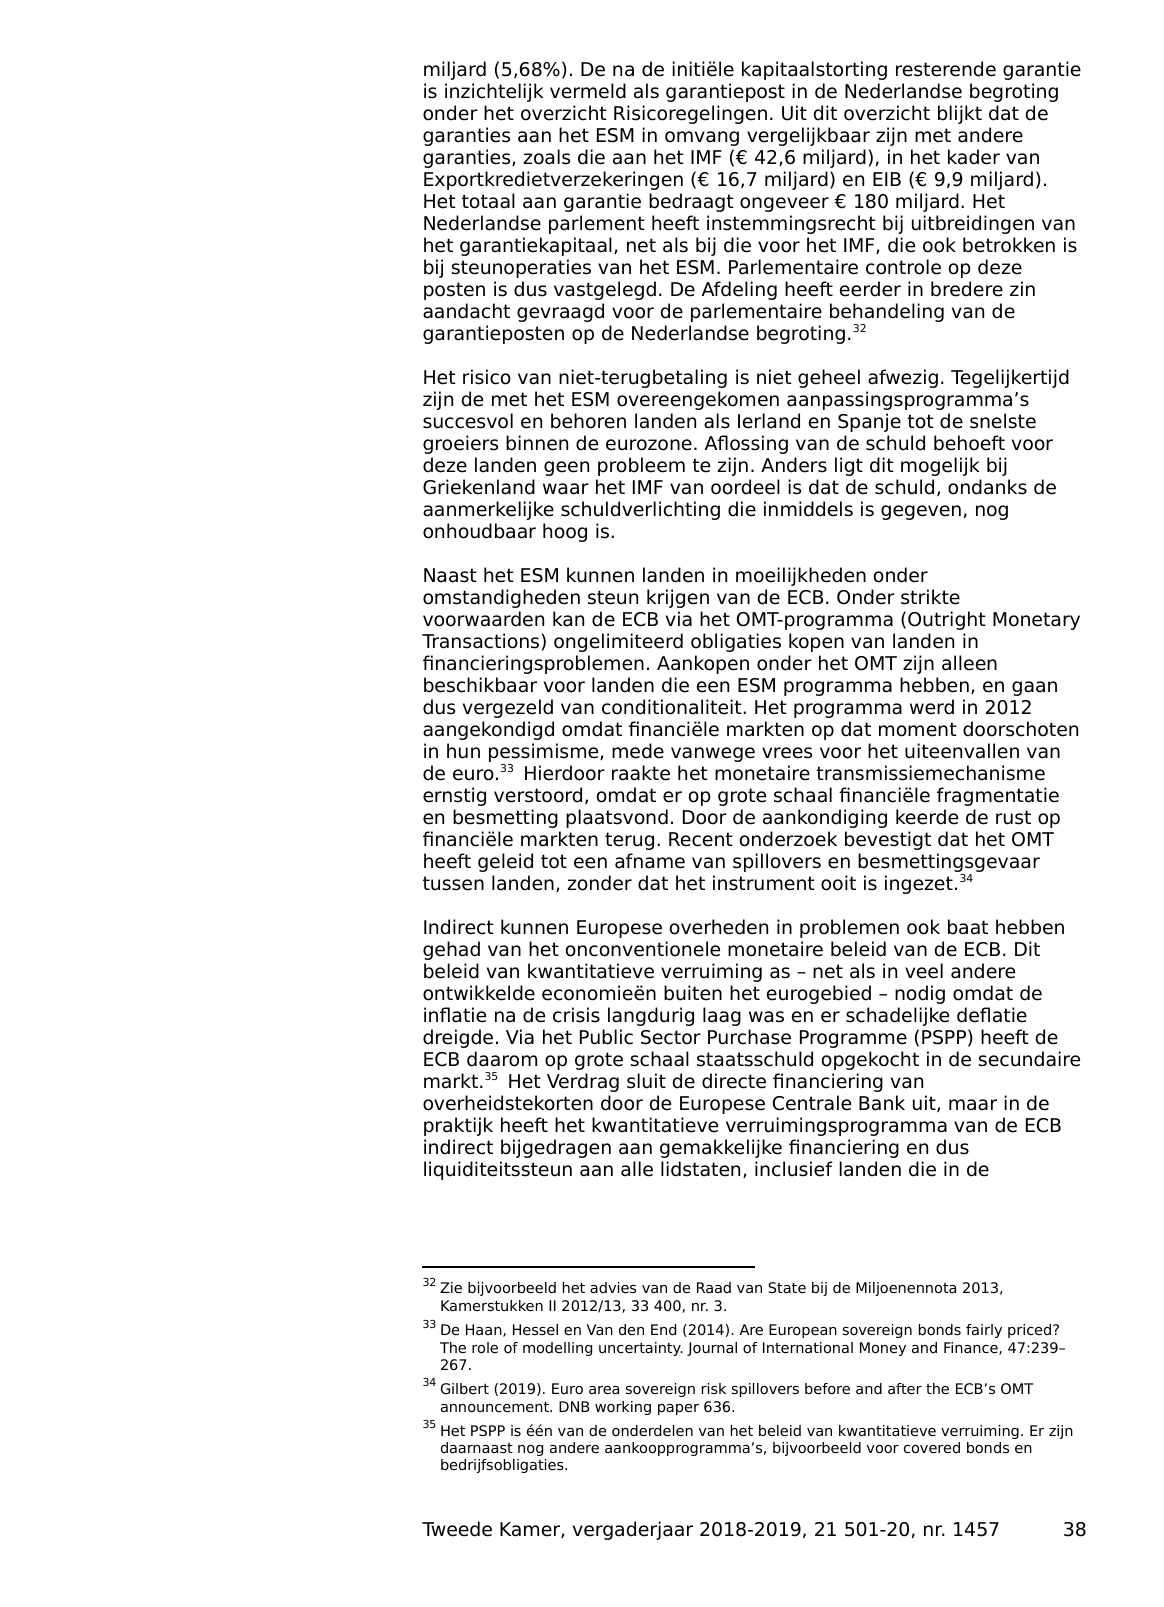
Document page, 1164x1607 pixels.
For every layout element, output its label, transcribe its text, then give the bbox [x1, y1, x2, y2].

text Naast het ESM kunnen landen in moeilijkheden onder omstandigheden steun krijgen van de ECB. Onder strikte voorwaarden kan de ECB via het OMT-programma (Outright Monetary Transactions) ongelimiteerd obligaties kopen van landen in financieringsproblemen. Aankopen onder het OMT zijn alleen beschikbaar voor landen die een ESM programma hebben, en gaan dus vergezeld van conditionaliteit. Het programma werd in 2012 aangekondigd omdat financiële markten op dat moment doorschoten in hun pessimisme, mede vanwege vrees voor het uiteenvallen van de euro. Hierdoor raakte het monetaire transmissiemechanisme ernstig verstoord, omdat er op grote schaal financiële fragmentatie en besmetting plaatsvond. Door de aankondiging keerde de rust op financiële markten terug. Recent onderzoek bevestigt dat het OMT heeft geleid tot een afname van spillovers en besmettingsgevaar tussen landen, zonder dat het instrument ooit is ingezet. [422, 565, 1087, 895]
text Gilbert (2019). Euro area sovereign risk spillovers before and after the ECB’s OMT announcement. DNB working paper 636. [422, 1377, 1087, 1416]
text Zie bijvoorbeeld het advies van de Raad van State bij de Miljoenennota 2013, Kamerstukken II 2012/13, 33 400, nr. 3. [422, 1276, 1087, 1315]
text De Haan, Hessel en Van den End (2014). Are European sovereign bonds fairly priced? The role of modelling uncertainty. Journal of International Money and Finance, 47:239–267. [422, 1318, 1087, 1374]
text Indirect kunnen Europese overheden in problemen ook baat hebben gehad van het onconventionele monetaire beleid van de ECB. Dit beleid van kwantitatieve verruiming as – net als in veel andere ontwikkelde economieën buiten het eurogebied – nodig omdat de inflatie na de crisis langdurig laag was en er schadelijke deflatie dreigde. Via het Public Sector Purchase Programme (PSPP) heeft de ECB daarom op grote schaal staatsschuld opgekocht in de secundaire markt. Het Verdrag sluit de directe financiering van overheidstekorten door de Europese Centrale Bank uit, maar in de praktijk heeft het kwantitatieve verruimingsprogramma van de ECB indirect bijgedragen aan gemakkelijke financiering en dus liquiditeitssteun aan alle lidstaten, inclusief landen die in de [422, 917, 1087, 1181]
text Het risico van niet-terugbetaling is niet geheel afwezig. Tegelijkertijd zijn de met het ESM overeengekomen aanpassingsprogramma’s succesvol en behoren landen als Ierland en Spanje tot de snelste groeiers binnen de eurozone. Aflossing van de schuld behoeft voor deze landen geen probleem te zijn. Anders ligt dit mogelijk bij Griekenland waar het IMF van oordeel is dat de schuld, ondanks de aanmerkelijke schuldverlichting die inmiddels is gegeven, nog onhoudbaar hoog is. [422, 367, 1087, 543]
text Het PSPP is één van de onderdelen van het beleid van kwantitatieve verruiming. Er zijn daarnaast nog andere aankoopprogramma’s, bijvoorbeeld voor covered bonds en bedrijfsobligaties. [422, 1418, 1087, 1474]
text miljard (5,68%). De na de initiële kapitaalstorting resterende garantie is inzichtelijk vermeld als garantiepost in de Nederlandse begroting onder het overzicht Risicoregelingen. Uit dit overzicht blijkt dat de garanties aan het ESM in omvang vergelijkbaar zijn met andere garanties, zoals die aan het IMF (€ 42,6 miljard), in het kader van Exportkredietverzekeringen (€ 16,7 miljard) en EIB (€ 9,9 miljard). Het totaal aan garantie bedraagt ongeveer € 180 miljard. Het Nederlandse parlement heeft instemmingsrecht bij uitbreidingen van het garantiekapitaal, net als bij die voor het IMF, die ook betrokken is bij steunoperaties van het ESM. Parlementaire controle op deze posten is dus vastgelegd. De Afdeling heeft eerder in bredere zin aandacht gevraagd voor de parlementaire behandeling van de garantieposten op de Nederlandse begroting. [422, 59, 1087, 345]
